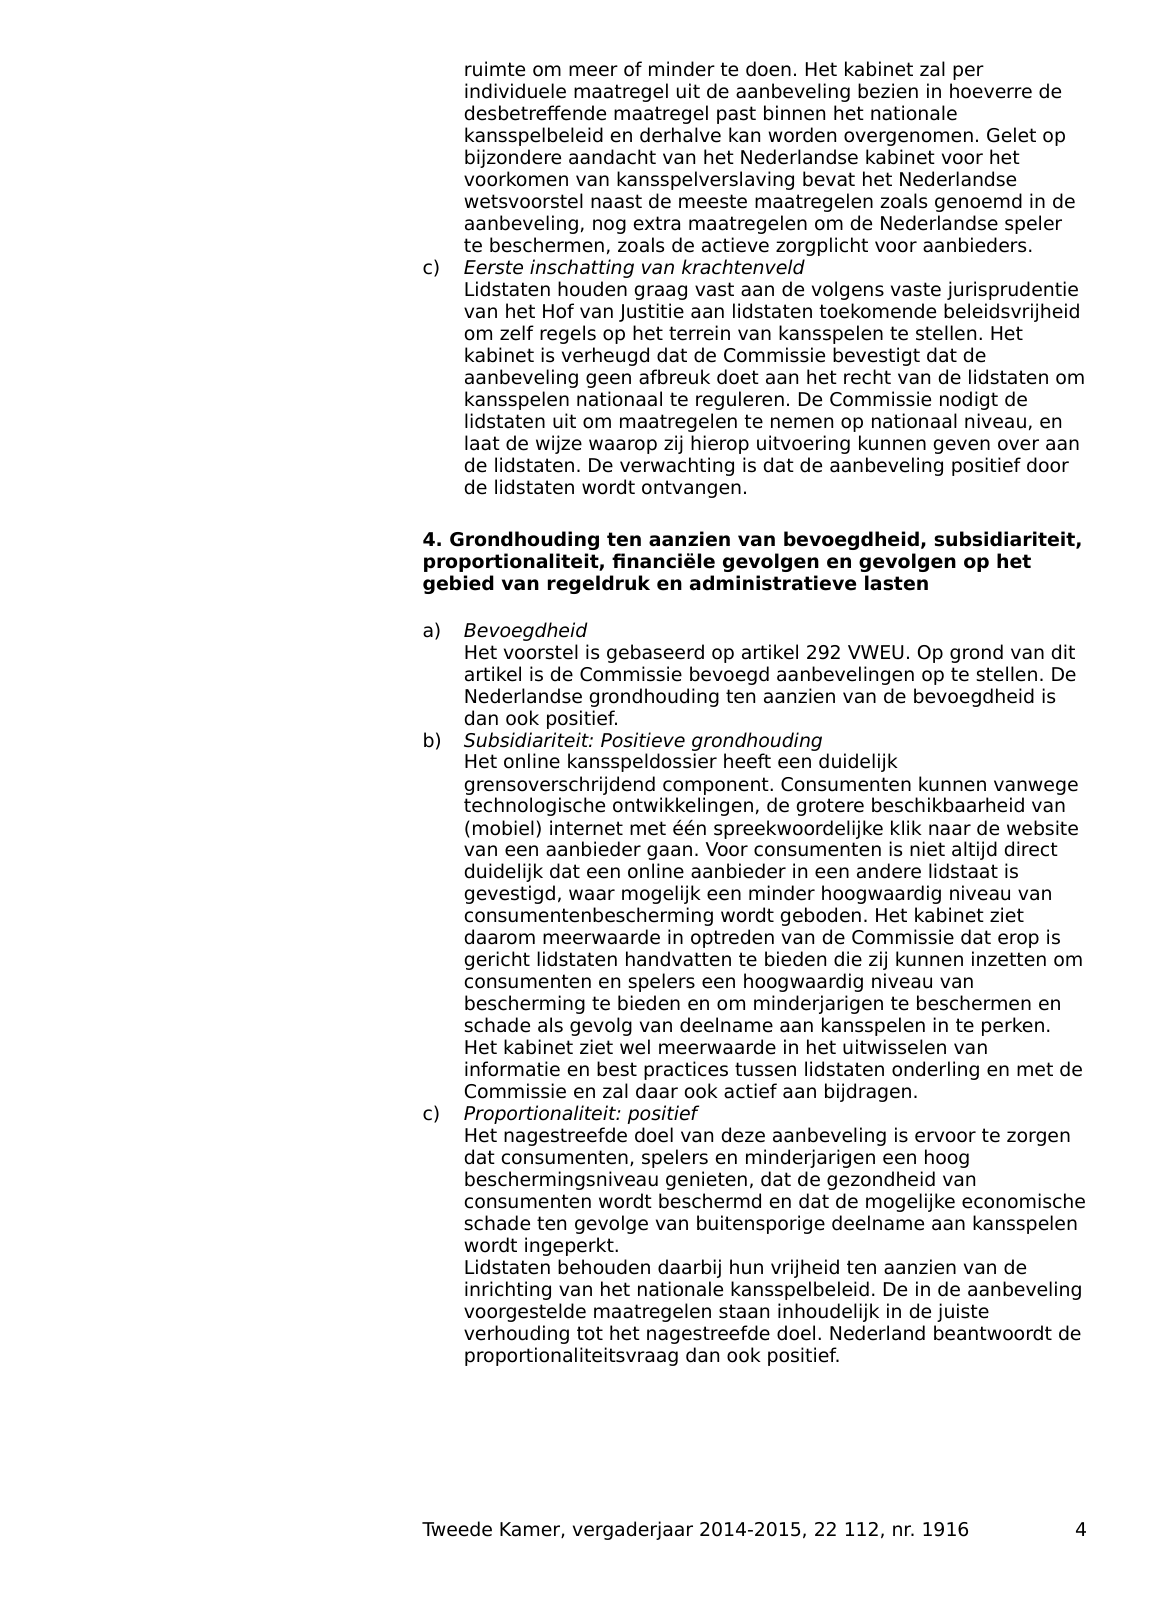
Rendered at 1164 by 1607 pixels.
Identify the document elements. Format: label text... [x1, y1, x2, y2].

text Het online kansspeldossier heeft een duidelijk grensoverschrijdend component. Consumenten kunnen vanwege technologische ontwikkelingen, de grotere beschikbaarheid van (mobiel) internet met één spreekwoordelijke klik naar de website van een aanbieder gaan. Voor consumenten is niet altijd direct duidelijk dat een online aanbieder in een andere lidstaat is gevestigd, waar mogelijk een minder hoogwaardig niveau van consumentenbescherming wordt geboden. Het kabinet ziet daarom meerwaarde in optreden van de Commissie dat erop is gericht lidstaten handvatten te bieden die zij kunnen inzetten om consumenten en spelers een hoogwaardig niveau van bescherming te bieden en om minderjarigen te beschermen en schade als gevolg van deelname aan kansspelen in te perken. Het kabinet ziet wel meerwaarde in het uitwisselen van informatie en best practices tussen lidstaten onderling en met de Commissie en zal daar ook actief aan bijdragen. [464, 751, 1087, 1103]
text Lidstaten behouden daarbij hun vrijheid ten aanzien van de inrichting van het nationale kansspelbeleid. De in de aanbeveling voorgestelde maatregelen staan inhoudelijk in de juiste verhouding tot het nagestreefde doel. Nederland beantwoordt de proportionaliteitsvraag dan ook positief. [464, 1257, 1087, 1367]
text ruimte om meer of minder te doen. Het kabinet zal per individuele maatregel uit de aanbeveling bezien in hoeverre de desbetreffende maatregel past binnen het nationale kansspelbeleid en derhalve kan worden overgenomen. Gelet op bijzondere aandacht van het Nederlandse kabinet voor het voorkomen van kansspelverslaving bevat het Nederlandse wetsvoorstel naast de meeste maatregelen zoals genoemd in de aanbeveling, nog extra maatregelen om de Nederlandse speler te beschermen, zoals de actieve zorgplicht voor aanbieders. [464, 59, 1087, 257]
text Het nagestreefde doel van deze aanbeveling is ervoor te zorgen dat consumenten, spelers en minderjarigen een hoog beschermingsniveau genieten, dat de gezondheid van consumenten wordt beschermd en dat de mogelijke economische schade ten gevolge van buitensporige deelname aan kansspelen wordt ingeperkt. [464, 1125, 1087, 1257]
text c) Eerste inschatting van krachtenveld [422, 257, 1087, 279]
text b) Subsidiariteit: Positieve grondhouding [422, 729, 1087, 751]
text Lidstaten houden graag vast aan de volgens vaste jurisprudentie van het Hof van Justitie aan lidstaten toekomende beleidsvrijheid om zelf regels op het terrein van kansspelen te stellen. Het kabinet is verheugd dat de Commissie bevestigt dat de aanbeveling geen afbreuk doet aan het recht van de lidstaten om kansspelen nationaal te reguleren. De Commissie nodigt de lidstaten uit om maatregelen te nemen op nationaal niveau, en laat de wijze waarop zij hierop uitvoering kunnen geven over aan de lidstaten. De verwachting is dat de aanbeveling positief door de lidstaten wordt ontvangen. [464, 279, 1087, 499]
text c) Proportionaliteit: positief [422, 1103, 1087, 1125]
subtitle 4. Grondhouding ten aanzien van bevoegdheid, subsidiariteit, proportionaliteit, financiële gevolgen en gevolgen op het gebied van regeldruk en administratieve lasten [422, 529, 1087, 594]
text a) Bevoegdheid [422, 619, 1087, 642]
text Het voorstel is gebaseerd op artikel 292 VWEU. Op grond van dit artikel is de Commissie bevoegd aanbevelingen op te stellen. De Nederlandse grondhouding ten aanzien van de bevoegdheid is dan ook positief. [464, 642, 1087, 729]
